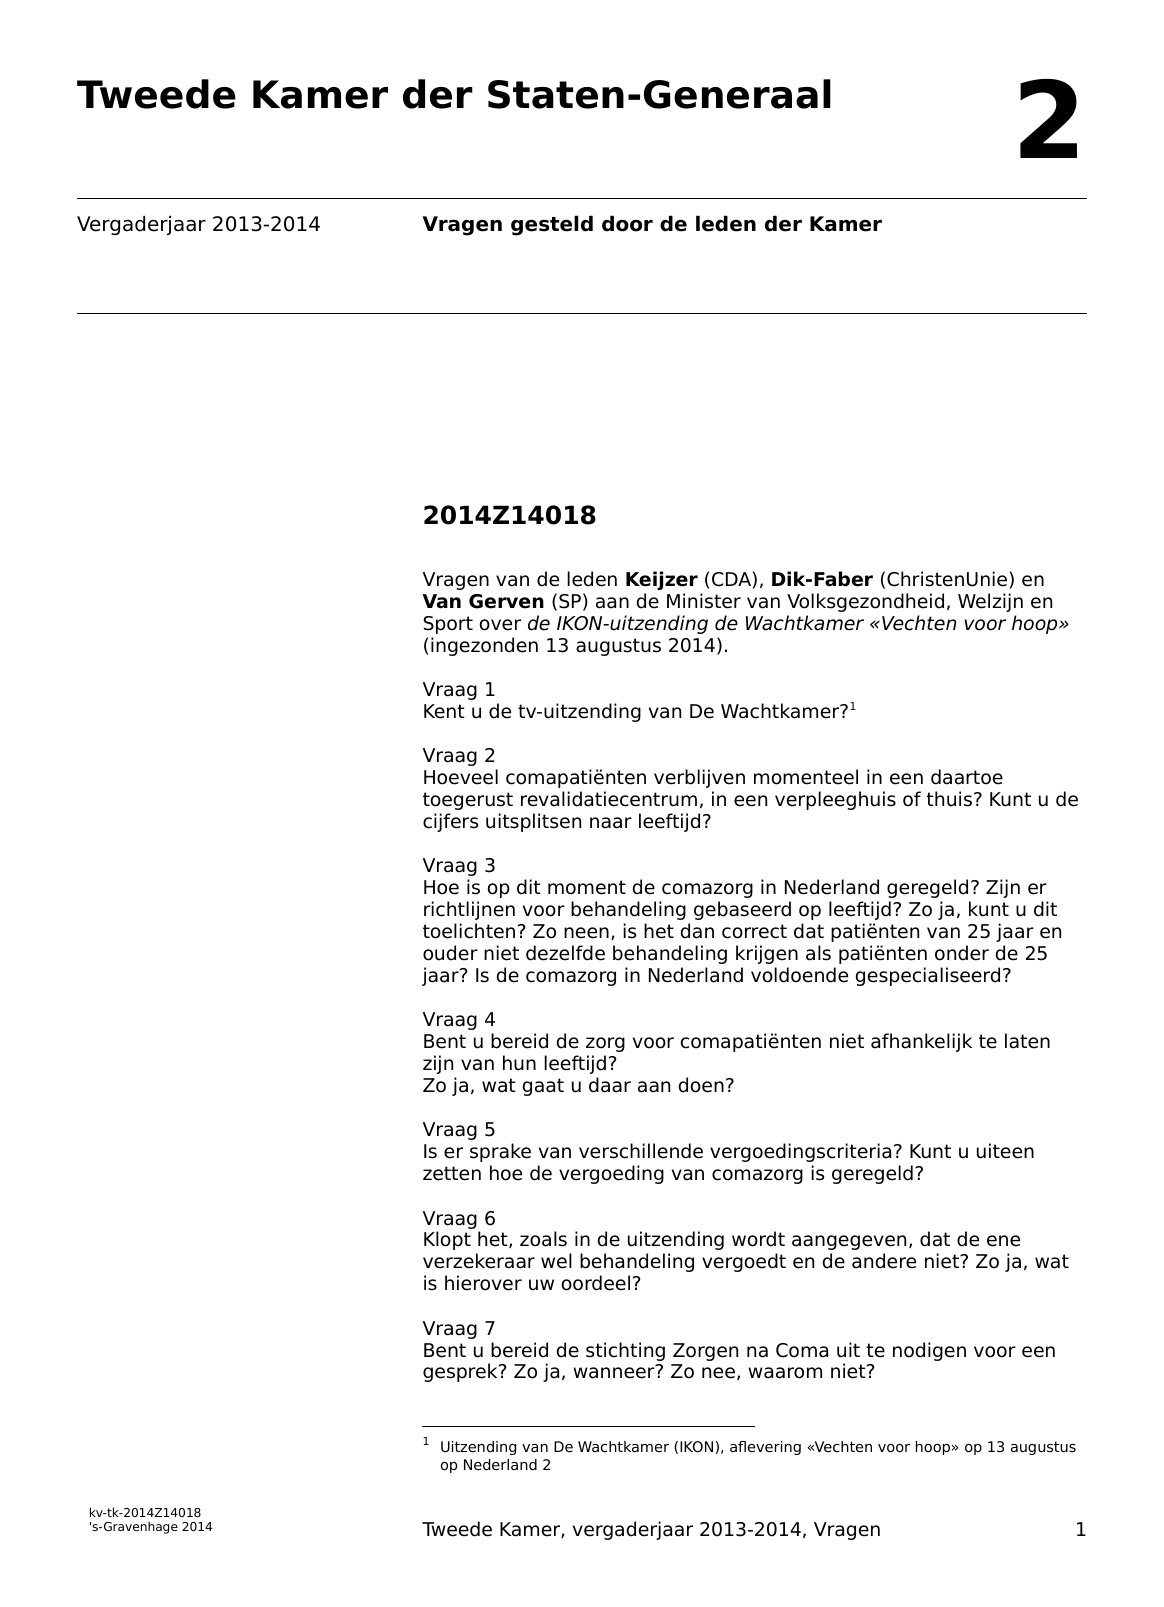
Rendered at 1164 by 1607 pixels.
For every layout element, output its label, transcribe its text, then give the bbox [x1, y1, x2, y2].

text Vraag 1 [422, 679, 1087, 701]
text Vragen van de leden Keijzer (CDA), Dik-Faber (ChristenUnie) en Van Gerven (SP) aan de Minister van Volksgezondheid, Welzijn en Sport over de IKON-uitzending de Wachtkamer «Vechten voor hoop» (ingezonden 13 augustus 2014). [422, 569, 1087, 657]
text Vraag 6 [422, 1207, 1087, 1229]
text Vraag 5 [422, 1119, 1087, 1141]
text Bent u bereid de stichting Zorgen na Coma uit te nodigen voor een gesprek? Zo ja, wanneer? Zo nee, waarom niet? [422, 1339, 1087, 1383]
table_header 2 [886, 59, 1087, 198]
text Hoeveel comapatiënten verblijven momenteel in een daartoe toegerust revalidatiecentrum, in een verpleeghuis of thuis? Kunt u de cijfers uitsplitsen naar leeftijd? [422, 767, 1087, 833]
text kv-tk-2014Z14018 [88, 1506, 323, 1520]
text 2014Z14018 [422, 501, 1087, 531]
text Vraag 7 [422, 1317, 1087, 1339]
text 's-Gravenhage 2014 [88, 1520, 323, 1534]
text Zo ja, wat gaat u daar aan doen? [422, 1075, 1087, 1097]
text Bent u bereid de zorg voor comapatiënten niet afhankelijk te laten zijn van hun leeftijd? [422, 1031, 1087, 1075]
text Vraag 2 [422, 745, 1087, 767]
text Klopt het, zoals in de uitzending wordt aangegeven, dat de ene verzekeraar wel behandeling vergoedt en de andere niet? Zo ja, wat is hierover uw oordeel? [422, 1229, 1087, 1295]
text Is er sprake van verschillende vergoedingscriteria? Kunt u uiteen zetten hoe de vergoeding van comazorg is geregeld? [422, 1141, 1087, 1185]
table_cell Vragen gesteld door de leden der Kamer [422, 199, 1087, 313]
text Uitzending van De Wachtkamer (IKON), aflevering «Vechten voor hoop» op 13 augustus op Nederland 2 [422, 1435, 1087, 1474]
text Vraag 3 [422, 855, 1087, 877]
text Vraag 4 [422, 1009, 1087, 1031]
table_cell Vergaderjaar 2013-2014 [77, 199, 422, 313]
text Hoe is op dit moment de comazorg in Nederland geregeld? Zijn er richtlijnen voor behandeling gebaseerd op leeftijd? Zo ja, kunt u dit toelichten? Zo neen, is het dan correct dat patiënten van 25 jaar en ouder niet dezelfde behandeling krijgen als patiënten onder de 25 jaar? Is de comazorg in Nederland voldoende gespecialiseerd? [422, 877, 1087, 987]
text Kent u de tv-uitzending van De Wachtkamer? [422, 701, 1087, 723]
table_header Tweede Kamer der Staten-Generaal [77, 59, 886, 198]
